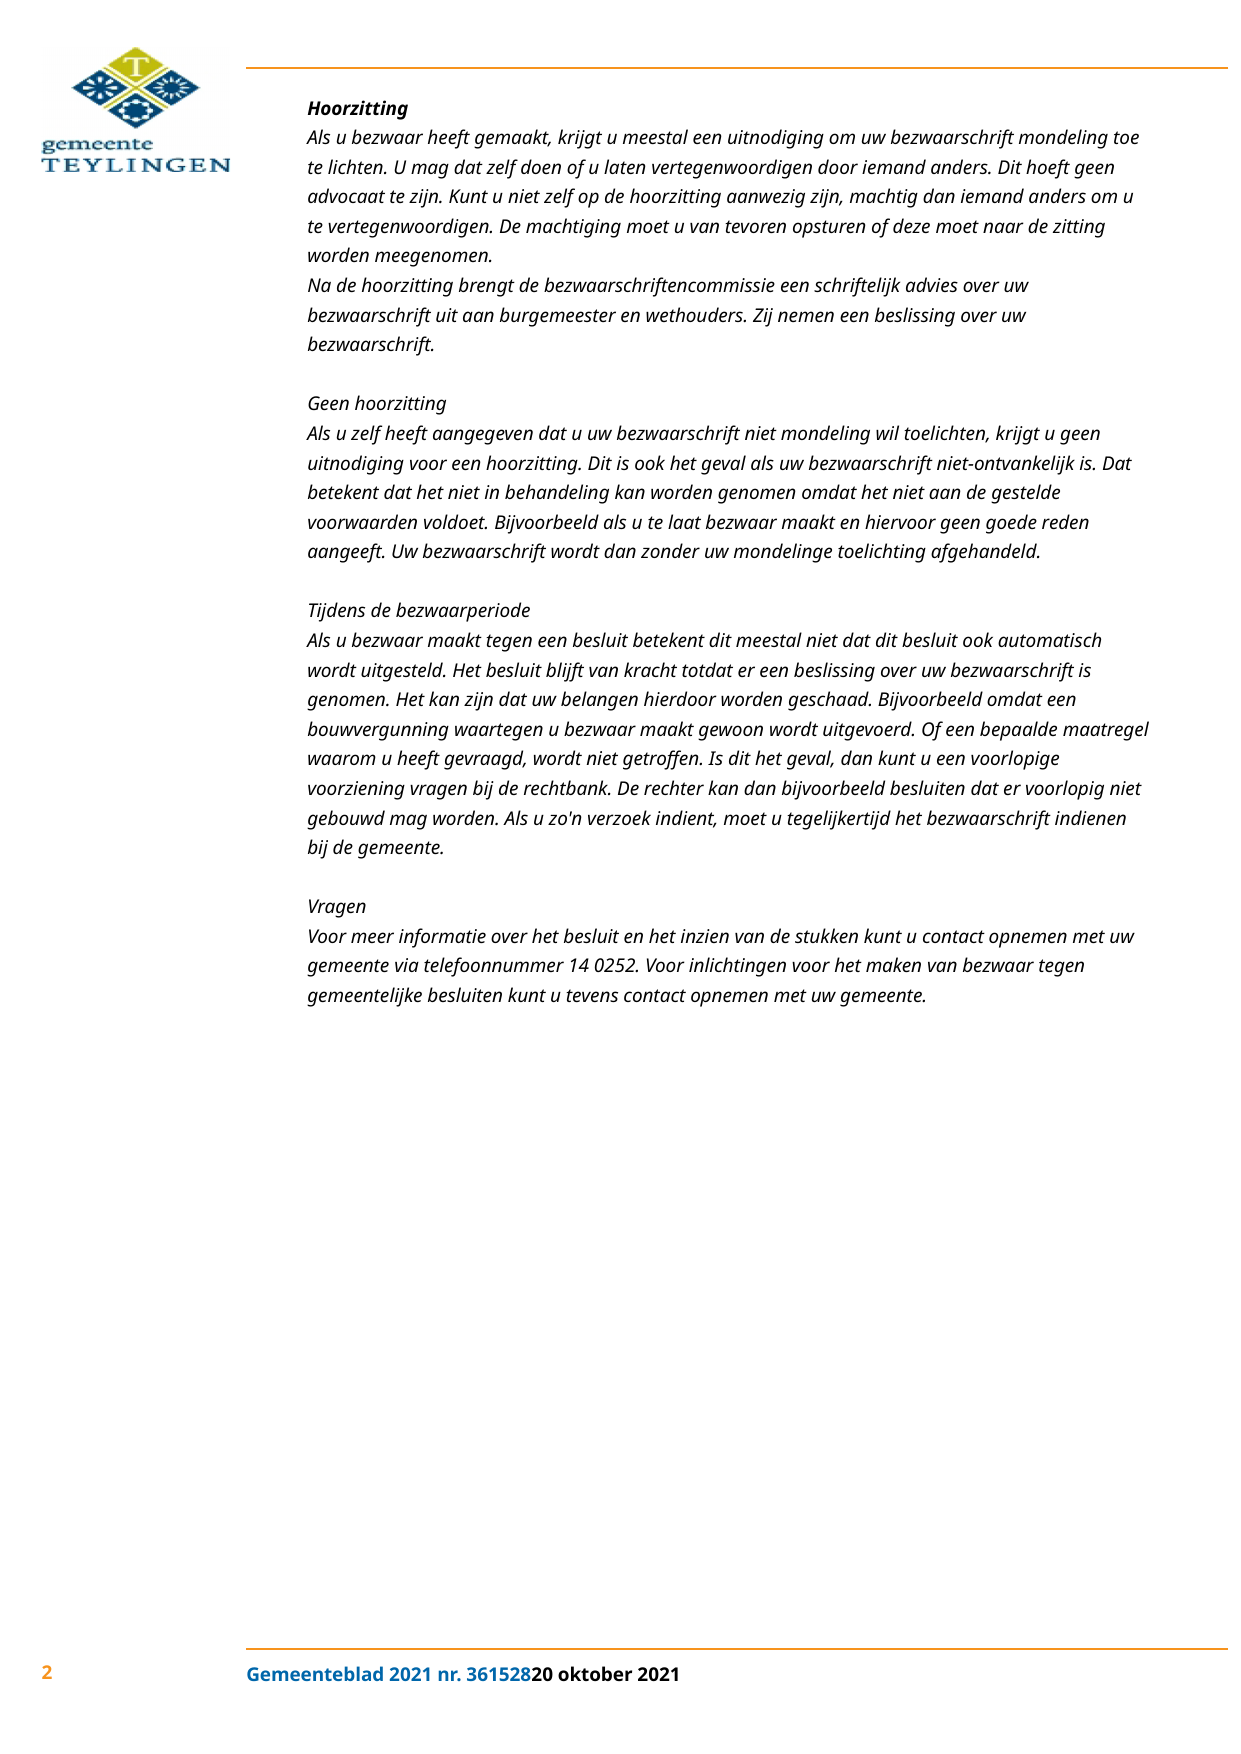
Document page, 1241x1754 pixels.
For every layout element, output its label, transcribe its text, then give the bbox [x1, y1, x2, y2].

list Als u zelf heeft aangegeven dat u uw bezwaarschrift niet mondeling wil toelichten, krijgt u geen uitnodiging voor een hoorzitting. Dit is ook het geval als uw bezwaarschrift niet-ontvankelijk is. Dat betekent dat het niet in behandeling kan worden genomen omdat het niet aan de gestelde voorwaarden voldoet. Bijvoorbeeld als u te laat bezwaar maakt en hiervoor geen goede reden aangeeft. Uw bezwaarschrift wordt dan zonder uw mondelinge toelichting afgehandeld. [248, 420, 1152, 564]
list Vragen [248, 893, 1152, 919]
picture [41, 47, 231, 172]
list Als u bezwaar maakt tegen een besluit betekent dit meestal niet dat dit besluit ook automatisch wordt uitgesteld. Het besluit blijft van kracht totdat er een beslissing over uw bezwaarschrift is genomen. Het kan zijn dat uw belangen hierdoor worden geschaad. Bijvoorbeeld omdat een bouwvergunning waartegen u bezwaar maakt gewoon wordt uitgevoerd. Of een bepaalde maatregel waarom u heeft gevraagd, wordt niet getroffen. Is dit het geval, dan kunt u een voorlopige voorziening vragen bij de rechtbank. De rechter kan dan bijvoorbeeld besluiten dat er voorlopig niet gebouwd mag worden. Als u zo'n verzoek indient, moet u tegelijkertijd het bezwaarschrift indienen bij de gemeente. [248, 627, 1152, 860]
list Als u bezwaar heeft gemaakt, krijgt u meestal een uitnodiging om uw bezwaarschrift mondeling toe te lichten. U mag dat zelf doen of u laten vertegenwoordigen door iemand anders. Dit hoeft geen advocaat te zijn. Kunt u niet zelf op de hoorzitting aanwezig zijn, machtig dan iemand anders om u te vertegenwoordigen. De machtiging moet u van tevoren opsturen of deze moet naar de zitting worden meegenomen. [248, 124, 1152, 268]
list Na de hoorzitting brengt de bezwaarschriftencommissie een schriftelijk advies over uw bezwaarschrift uit aan burgemeester en wethouders. Zij nemen een beslissing over uw bezwaarschrift. [248, 272, 1152, 357]
list Geen hoorzitting [248, 391, 1152, 416]
list Hoorzitting [248, 95, 1152, 121]
list Tijdens de bezwaarperiode [248, 598, 1152, 623]
list Voor meer informatie over het besluit en het inzien van de stukken kunt u contact opnemen met uw gemeente via telefoonnummer 14 0252. Voor inlichtingen voor het maken van bezwaar tegen gemeentelijke besluiten kunt u tevens contact opnemen met uw gemeente. [248, 923, 1152, 1008]
